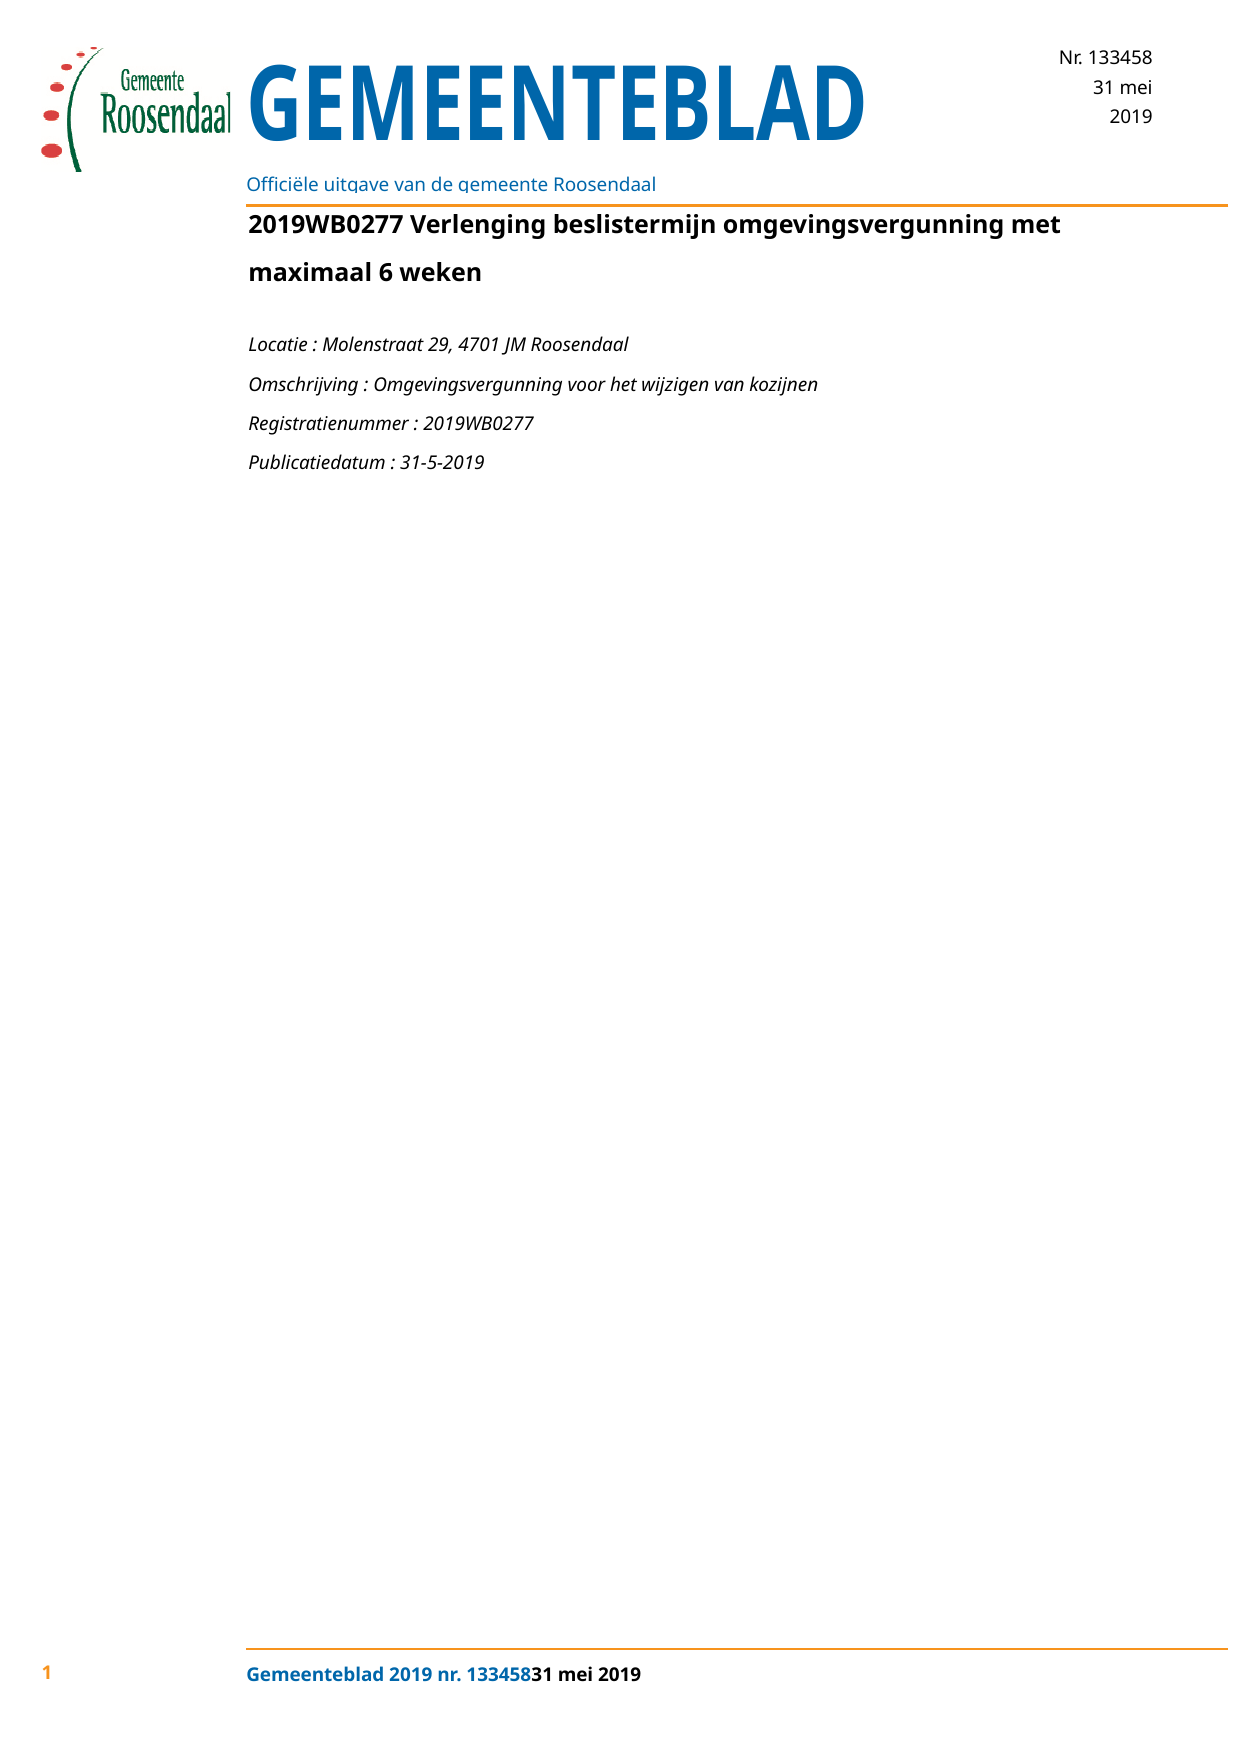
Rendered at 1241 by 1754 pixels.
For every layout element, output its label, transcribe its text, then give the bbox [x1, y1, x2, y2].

picture [41, 47, 231, 172]
text Registratienummer : 2019WB0277 [248, 410, 1152, 436]
text Publicatiedatum : 31-5-2019 [248, 449, 1152, 475]
text 2019WB0277 Verlenging beslistermijn omgevingsvergunning met maximaal 6 weken [248, 207, 1152, 288]
text Locatie : Molenstraat 29, 4701 JM Roosendaal [248, 331, 1152, 357]
text Omschrijving : Omgevingsvergunning voor het wijzigen van kozijnen [248, 371, 1152, 396]
